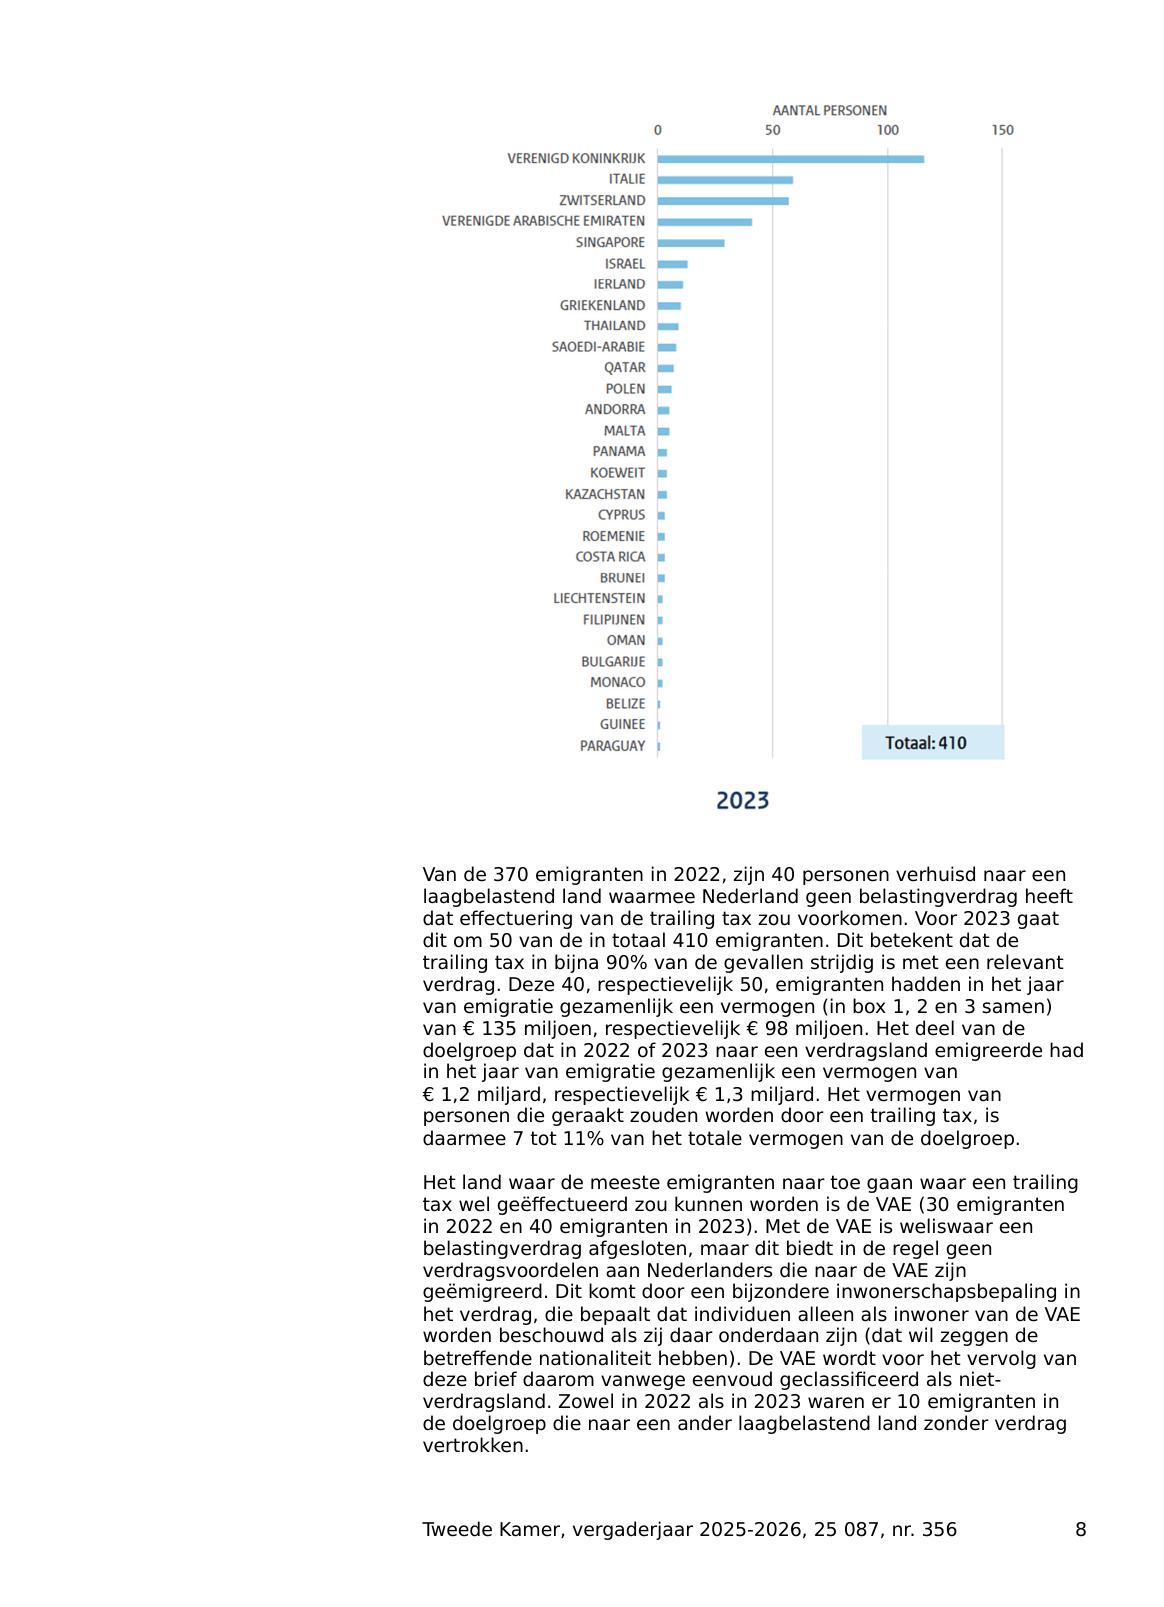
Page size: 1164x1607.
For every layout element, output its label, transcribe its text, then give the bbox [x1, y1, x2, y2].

text Het land waar de meeste emigranten naar toe gaan waar een trailing tax wel geëffectueerd zou kunnen worden is de VAE (30 emigranten in 2022 en 40 emigranten in 2023). Met de VAE is weliswaar een belastingverdrag afgesloten, maar dit biedt in de regel geen verdragsvoordelen aan Nederlanders die naar de VAE zijn geëmigreerd. Dit komt door een bijzondere inwonerschapsbepaling in het verdrag, die bepaalt dat individuen alleen als inwoner van de VAE worden beschouwd als zij daar onderdaan zijn (dat wil zeggen de betreffende nationaliteit hebben). De VAE wordt voor het vervolg van deze brief daarom vanwege eenvoud geclassificeerd als niet-verdragsland. Zowel in 2022 als in 2023 waren er 10 emigranten in de doelgroep die naar een ander laagbelastend land zonder verdrag vertrokken. [422, 1172, 1087, 1457]
text Van de 370 emigranten in 2022, zijn 40 personen verhuisd naar een laagbelastend land waarmee Nederland geen belastingverdrag heeft dat effectuering van de trailing tax zou voorkomen. Voor 2023 gaat dit om 50 van de in totaal 410 emigranten. Dit betekent dat de trailing tax in bijna 90% van de gevallen strijdig is met een relevant verdrag. Deze 40, respectievelijk 50, emigranten hadden in het jaar van emigratie gezamenlijk een vermogen (in box 1, 2 en 3 samen) van € 135 miljoen, respectievelijk € 98 miljoen. Het deel van de doelgroep dat in 2022 of 2023 naar een verdragsland emigreerde had in het jaar van emigratie gezamenlijk een vermogen van € 1,2 miljard, respectievelijk € 1,3 miljard. Het vermogen van personen die geraakt zouden worden door een trailing tax, is daarmee 7 tot 11% van het totale vermogen van de doelgroep. [422, 864, 1087, 1149]
picture [422, 81, 1072, 820]
